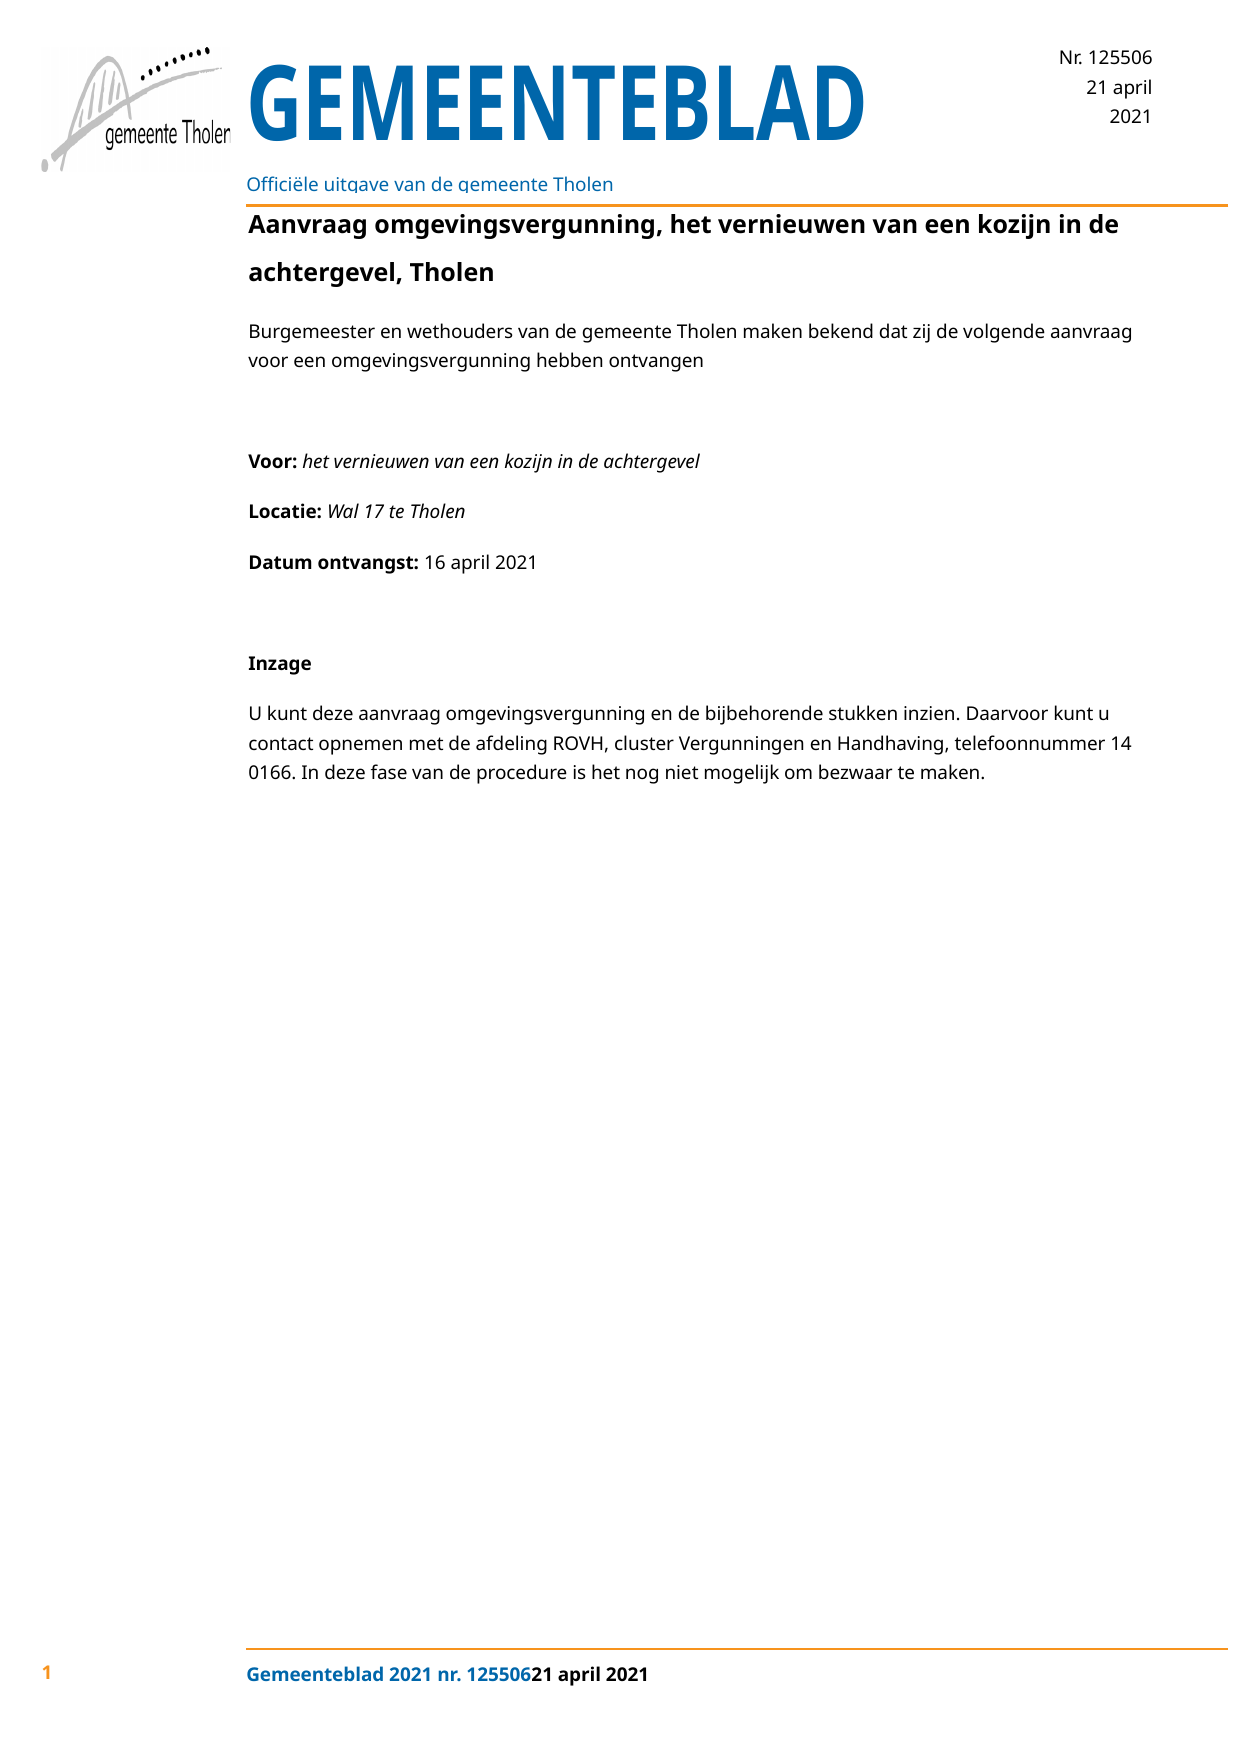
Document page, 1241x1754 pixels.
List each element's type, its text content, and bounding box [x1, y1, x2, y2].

text Inzage [248, 650, 1152, 676]
text Aanvraag omgevingsvergunning, het vernieuwen van een kozijn in de achtergevel, Tholen [248, 207, 1152, 288]
text Locatie: Wal 17 te Tholen [248, 499, 1152, 524]
text Datum ontvangst: 16 april 2021 [248, 549, 1152, 575]
text Voor: het vernieuwen van een kozijn in de achtergevel [248, 448, 1152, 474]
picture [41, 47, 231, 172]
text U kunt deze aanvraag omgevingsvergunning en de bijbehorende stukken inzien. Daarvoor kunt u contact opnemen met de afdeling ROVH, cluster Vergunningen en Handhaving, telefoonnummer 14 0166. In deze fase van de procedure is het nog niet mogelijk om bezwaar te maken. [248, 700, 1152, 785]
text Burgemeester en wethouders van de gemeente Tholen maken bekend dat zij de volgende aanvraag voor een omgevingsvergunning hebben ontvangen [248, 318, 1152, 373]
